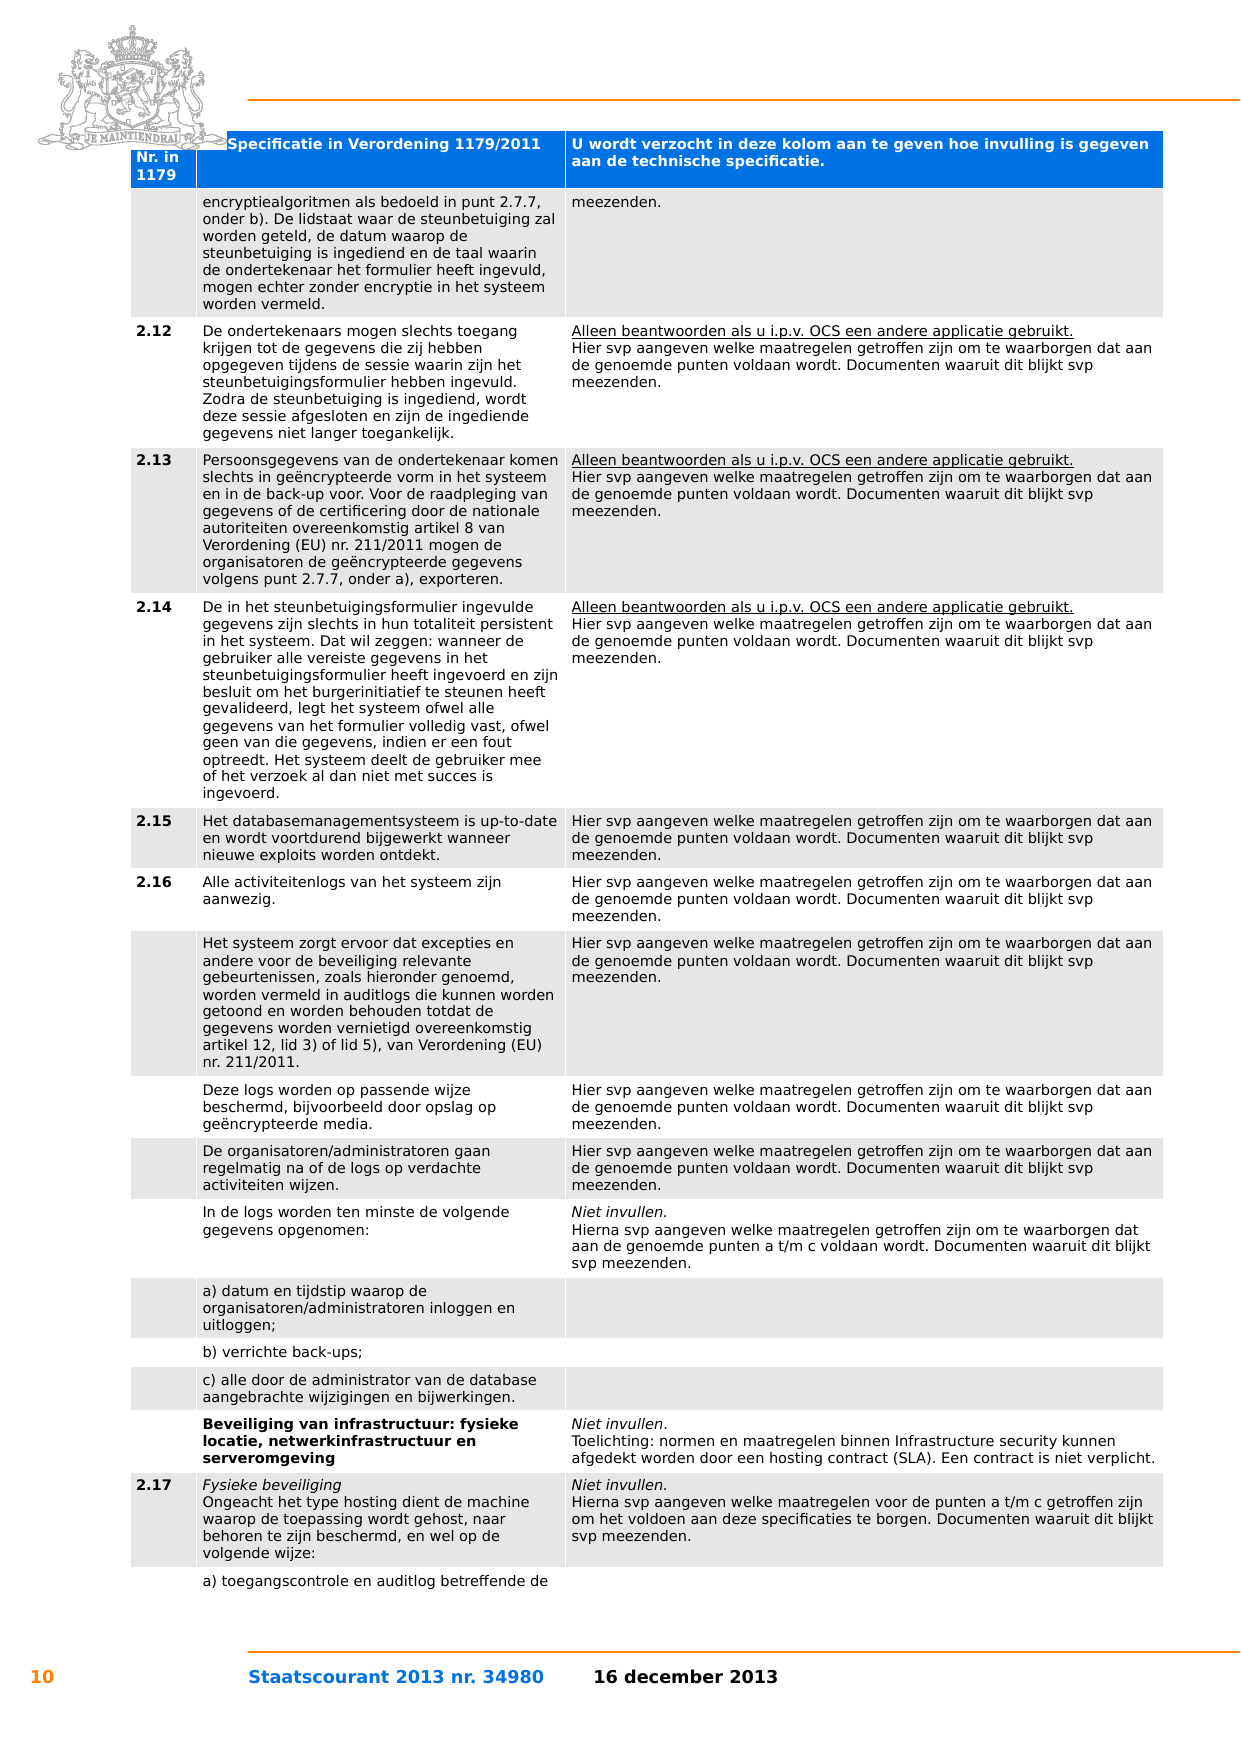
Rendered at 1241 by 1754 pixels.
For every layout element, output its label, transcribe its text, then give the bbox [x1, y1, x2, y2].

table_cell Hier svp aangeven welke maatregelen getroffen zijn om te waarborgen dat aan de genoemde punten voldaan wordt. Documenten waaruit dit blijkt svp meezenden. [566, 1138, 1163, 1199]
table_cell [131, 1138, 196, 1199]
table_header Nr. in 1179 [131, 150, 196, 188]
table_cell Het databasemanagementsysteem is up-to-date en wordt voortdurend bijgewerkt wanneer nieuwe exploits worden ontdekt. [197, 808, 565, 868]
table_cell encryptiealgoritmen als bedoeld in punt 2.7.7, onder b). De lidstaat waar de steunbetuiging zal worden geteld, de datum waarop de steunbetuiging is ingediend en de taal waarin de ondertekenaar het formulier heeft ingevuld, mogen echter zonder encryptie in het systeem worden vermeld. [197, 189, 565, 317]
table_cell a) datum en tijdstip waarop de organisatoren/administratoren inloggen en uitloggen; [197, 1278, 565, 1338]
table_cell Alleen beantwoorden als u i.p.v. OCS een andere applicatie gebruikt. Hier svp aangeven welke maatregelen getroffen zijn om te waarborgen dat aan de genoemde punten voldaan wordt. Documenten waaruit dit blijkt svp meezenden. [566, 318, 1163, 447]
table_cell [131, 1200, 196, 1277]
table_cell meezenden. [566, 189, 1163, 317]
table_cell b) verrichte back-ups; [197, 1339, 565, 1366]
picture [38, 25, 227, 150]
table_cell 2.17 [131, 1473, 196, 1567]
table_cell [131, 1568, 196, 1594]
table_cell [566, 1339, 1163, 1366]
table_cell 2.13 [131, 448, 196, 593]
table_cell [131, 189, 196, 317]
table_header Specificatie in Verordening 1179/2011 [197, 131, 565, 188]
table_cell Niet invullen. Hierna svp aangeven welke maatregelen voor de punten a t/m c getroffen zijn om het voldoen aan deze specificaties te borgen. Documenten waaruit dit blijkt svp meezenden. [566, 1473, 1163, 1567]
table_cell [131, 1411, 196, 1471]
table_cell De in het steunbetuigingsformulier ingevulde gegevens zijn slechts in hun totaliteit persistent in het systeem. Dat wil zeggen: wanneer de gebruiker alle vereiste gegevens in het steunbetuigingsformulier heeft ingevoerd en zijn besluit om het burgerinitiatief te steunen heeft gevalideerd, legt het systeem ofwel alle gegevens van het formulier volledig vast, ofwel geen van die gegevens, indien er een fout optreedt. Het systeem deelt de gebruiker mee of het verzoek al dan niet met succes is ingevoerd. [197, 594, 565, 807]
table_header U wordt verzocht in deze kolom aan te geven hoe invulling is gegeven aan de technische specificatie. [566, 131, 1163, 188]
table_cell [131, 1077, 196, 1137]
table_cell Niet invullen. Hierna svp aangeven welke maatregelen getroffen zijn om te waarborgen dat aan de genoemde punten a t/m c voldaan wordt. Documenten waaruit dit blijkt svp meezenden. [566, 1200, 1163, 1277]
table_cell 2.12 [131, 318, 196, 447]
table_cell De ondertekenaars mogen slechts toegang krijgen tot de gegevens die zij hebben opgegeven tijdens de sessie waarin zijn het steunbetuigingsformulier hebben ingevuld. Zodra de steunbetuiging is ingediend, wordt deze sessie afgesloten en zijn de ingediende gegevens niet langer toegankelijk. [197, 318, 565, 447]
table_cell In de logs worden ten minste de volgende gegevens opgenomen: [197, 1200, 565, 1277]
table_cell 2.16 [131, 869, 196, 930]
table_cell Het systeem zorgt ervoor dat excepties en andere voor de beveiliging relevante gebeurtenissen, zoals hieronder genoemd, worden vermeld in auditlogs die kunnen worden getoond en worden behouden totdat de gegevens worden vernietigd overeenkomstig artikel 12, lid 3) of lid 5), van Verordening (EU) nr. 211/2011. [197, 931, 565, 1076]
table_cell c) alle door de administrator van de database aangebrachte wijzigingen en bijwerkingen. [197, 1367, 565, 1410]
table_cell 2.15 [131, 808, 196, 868]
table_cell Alleen beantwoorden als u i.p.v. OCS een andere applicatie gebruikt. Hier svp aangeven welke maatregelen getroffen zijn om te waarborgen dat aan de genoemde punten voldaan wordt. Documenten waaruit dit blijkt svp meezenden. [566, 594, 1163, 807]
table_cell Hier svp aangeven welke maatregelen getroffen zijn om te waarborgen dat aan de genoemde punten voldaan wordt. Documenten waaruit dit blijkt svp meezenden. [566, 808, 1163, 868]
table_cell [566, 1367, 1163, 1410]
table_cell Hier svp aangeven welke maatregelen getroffen zijn om te waarborgen dat aan de genoemde punten voldaan wordt. Documenten waaruit dit blijkt svp meezenden. [566, 931, 1163, 1076]
table_cell [131, 1278, 196, 1338]
table_cell Alleen beantwoorden als u i.p.v. OCS een andere applicatie gebruikt. Hier svp aangeven welke maatregelen getroffen zijn om te waarborgen dat aan de genoemde punten voldaan wordt. Documenten waaruit dit blijkt svp meezenden. [566, 448, 1163, 593]
table_cell Beveiliging van infrastructuur: fysieke locatie, netwerkinfrastructuur en serveromgeving [197, 1411, 565, 1471]
table_cell [566, 1278, 1163, 1338]
table_cell De organisatoren/administratoren gaan regelmatig na of de logs op verdachte activiteiten wijzen. [197, 1138, 565, 1199]
table_cell 2.14 [131, 594, 196, 807]
table_cell a) toegangscontrole en auditlog betreffende de [197, 1568, 565, 1594]
table_cell Fysieke beveiliging Ongeacht het type hosting dient de machine waarop de toepassing wordt gehost, naar behoren te zijn beschermd, en wel op de volgende wijze: [197, 1473, 565, 1567]
table_cell Hier svp aangeven welke maatregelen getroffen zijn om te waarborgen dat aan de genoemde punten voldaan wordt. Documenten waaruit dit blijkt svp meezenden. [566, 869, 1163, 930]
table_cell Deze logs worden op passende wijze beschermd, bijvoorbeeld door opslag op geëncrypteerde media. [197, 1077, 565, 1137]
table_cell Hier svp aangeven welke maatregelen getroffen zijn om te waarborgen dat aan de genoemde punten voldaan wordt. Documenten waaruit dit blijkt svp meezenden. [566, 1077, 1163, 1137]
table_cell [131, 1367, 196, 1410]
table_cell Niet invullen. Toelichting: normen en maatregelen binnen Infrastructure security kunnen afgedekt worden door een hosting contract (SLA). Een contract is niet verplicht. [566, 1411, 1163, 1471]
table_cell [131, 931, 196, 1076]
table_cell Alle activiteitenlogs van het systeem zijn aanwezig. [197, 869, 565, 930]
table_cell [566, 1568, 1163, 1594]
table_cell [131, 1339, 196, 1366]
table_cell Persoonsgegevens van de ondertekenaar komen slechts in geëncrypteerde vorm in het systeem en in de back-up voor. Voor de raadpleging van gegevens of de certificering door de nationale autoriteiten overeenkomstig artikel 8 van Verordening (EU) nr. 211/2011 mogen de organisatoren de geëncrypteerde gegevens volgens punt 2.7.7, onder a), exporteren. [197, 448, 565, 593]
